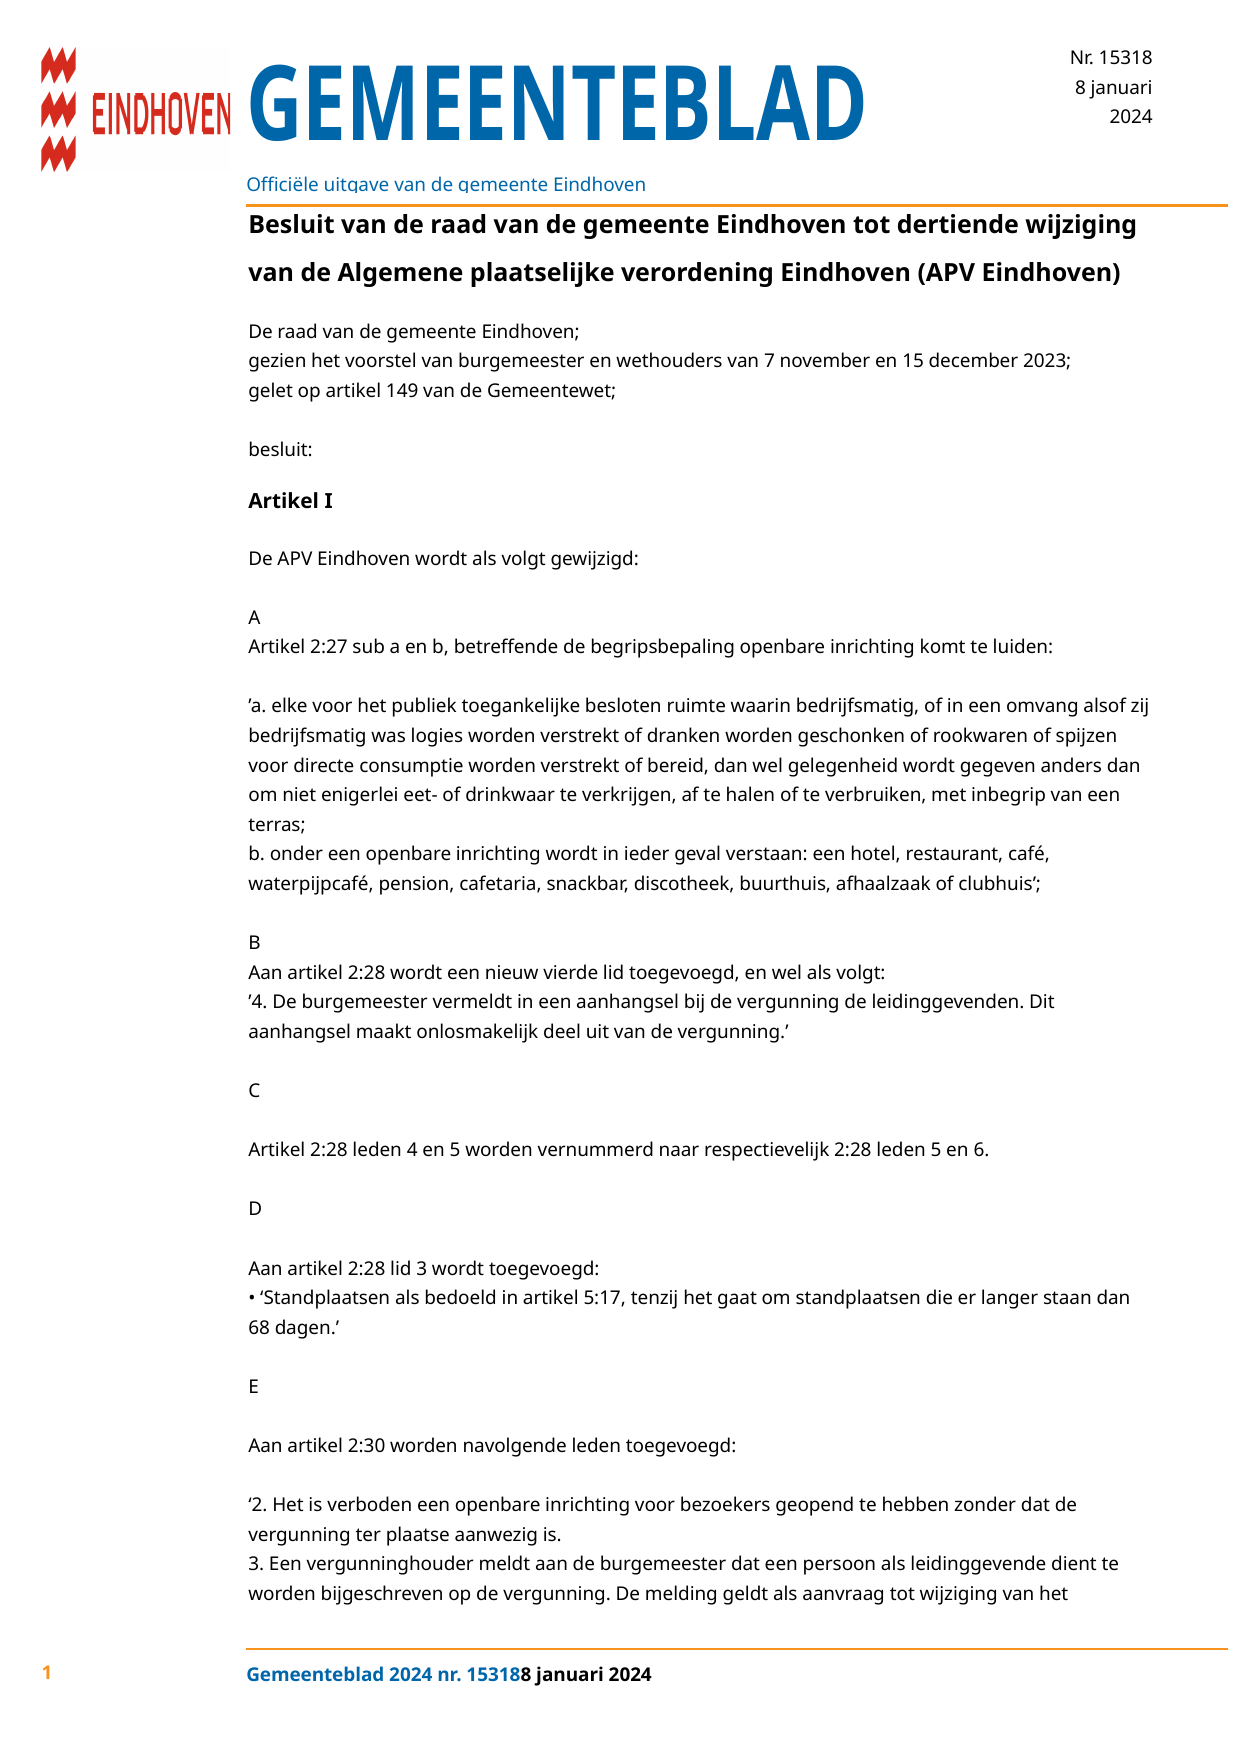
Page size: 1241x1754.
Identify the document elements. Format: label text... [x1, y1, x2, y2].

text D [248, 1196, 1152, 1221]
text besluit: [248, 436, 1152, 462]
text b. onder een openbare inrichting wordt in ieder geval verstaan: een hotel, restaurant, café, waterpijpcafé, pension, cafetaria, snackbar, discotheek, buurthuis, afhaalzaak of clubhuis’; [248, 841, 1152, 896]
text Aan artikel 2:28 lid 3 wordt toegevoegd: [248, 1255, 1152, 1280]
text ’4. De burgemeester vermeldt in een aanhangsel bij de vergunning de leidinggevenden. Dit aanhangsel maakt onlosmakelijk deel uit van de vergunning.’ [248, 988, 1152, 1044]
text ’a. elke voor het publiek toegankelijke besloten ruimte waarin bedrijfsmatig, of in een omvang alsof zij bedrijfsmatig was logies worden verstrekt of dranken worden geschonken of rookwaren of spijzen voor directe consumptie worden verstrekt of bereid, dan wel gelegenheid wordt gegeven anders dan om niet enigerlei eet- of drinkwaar te verkrijgen, af te halen of te verbruiken, met inbegrip van een terras; [248, 693, 1152, 837]
text Artikel I [248, 487, 1152, 515]
text gelet op artikel 149 van de Gemeentewet; [248, 377, 1152, 403]
text E [248, 1373, 1152, 1399]
text Aan artikel 2:28 wordt een nieuw vierde lid toegevoegd, en wel als volgt: [248, 959, 1152, 984]
text Artikel 2:27 sub a en b, betreffende de begripsbepaling openbare inrichting komt te luiden: [248, 633, 1152, 659]
picture [41, 47, 231, 172]
text gezien het voorstel van burgemeester en wethouders van 7 november en 15 december 2023; [248, 347, 1152, 373]
text 3. Een vergunninghouder meldt aan de burgemeester dat een persoon als leidinggevende dient te worden bijgeschreven op de vergunning. De melding geldt als aanvraag tot wijziging van het [248, 1551, 1152, 1606]
text B [248, 929, 1152, 955]
text C [248, 1077, 1152, 1103]
text • ‘Standplaatsen als bedoeld in artikel 5:17, tenzij het gaat om standplaatsen die er langer staan dan 68 dagen.’ [248, 1284, 1152, 1339]
text A [248, 604, 1152, 629]
text De raad van de gemeente Eindhoven; [248, 318, 1152, 344]
text Aan artikel 2:30 worden navolgende leden toegevoegd: [248, 1432, 1152, 1458]
text De APV Eindhoven wordt als volgt gewijzigd: [248, 545, 1152, 570]
text ‘2. Het is verboden een openbare inrichting voor bezoekers geopend te hebben zonder dat de vergunning ter plaatse aanwezig is. [248, 1491, 1152, 1547]
text Besluit van de raad van de gemeente Eindhoven tot dertiende wijziging van de Algemene plaatselijke verordening Eindhoven (APV Eindhoven) [248, 207, 1152, 288]
text Artikel 2:28 leden 4 en 5 worden vernummerd naar respectievelijk 2:28 leden 5 en 6. [248, 1136, 1152, 1162]
